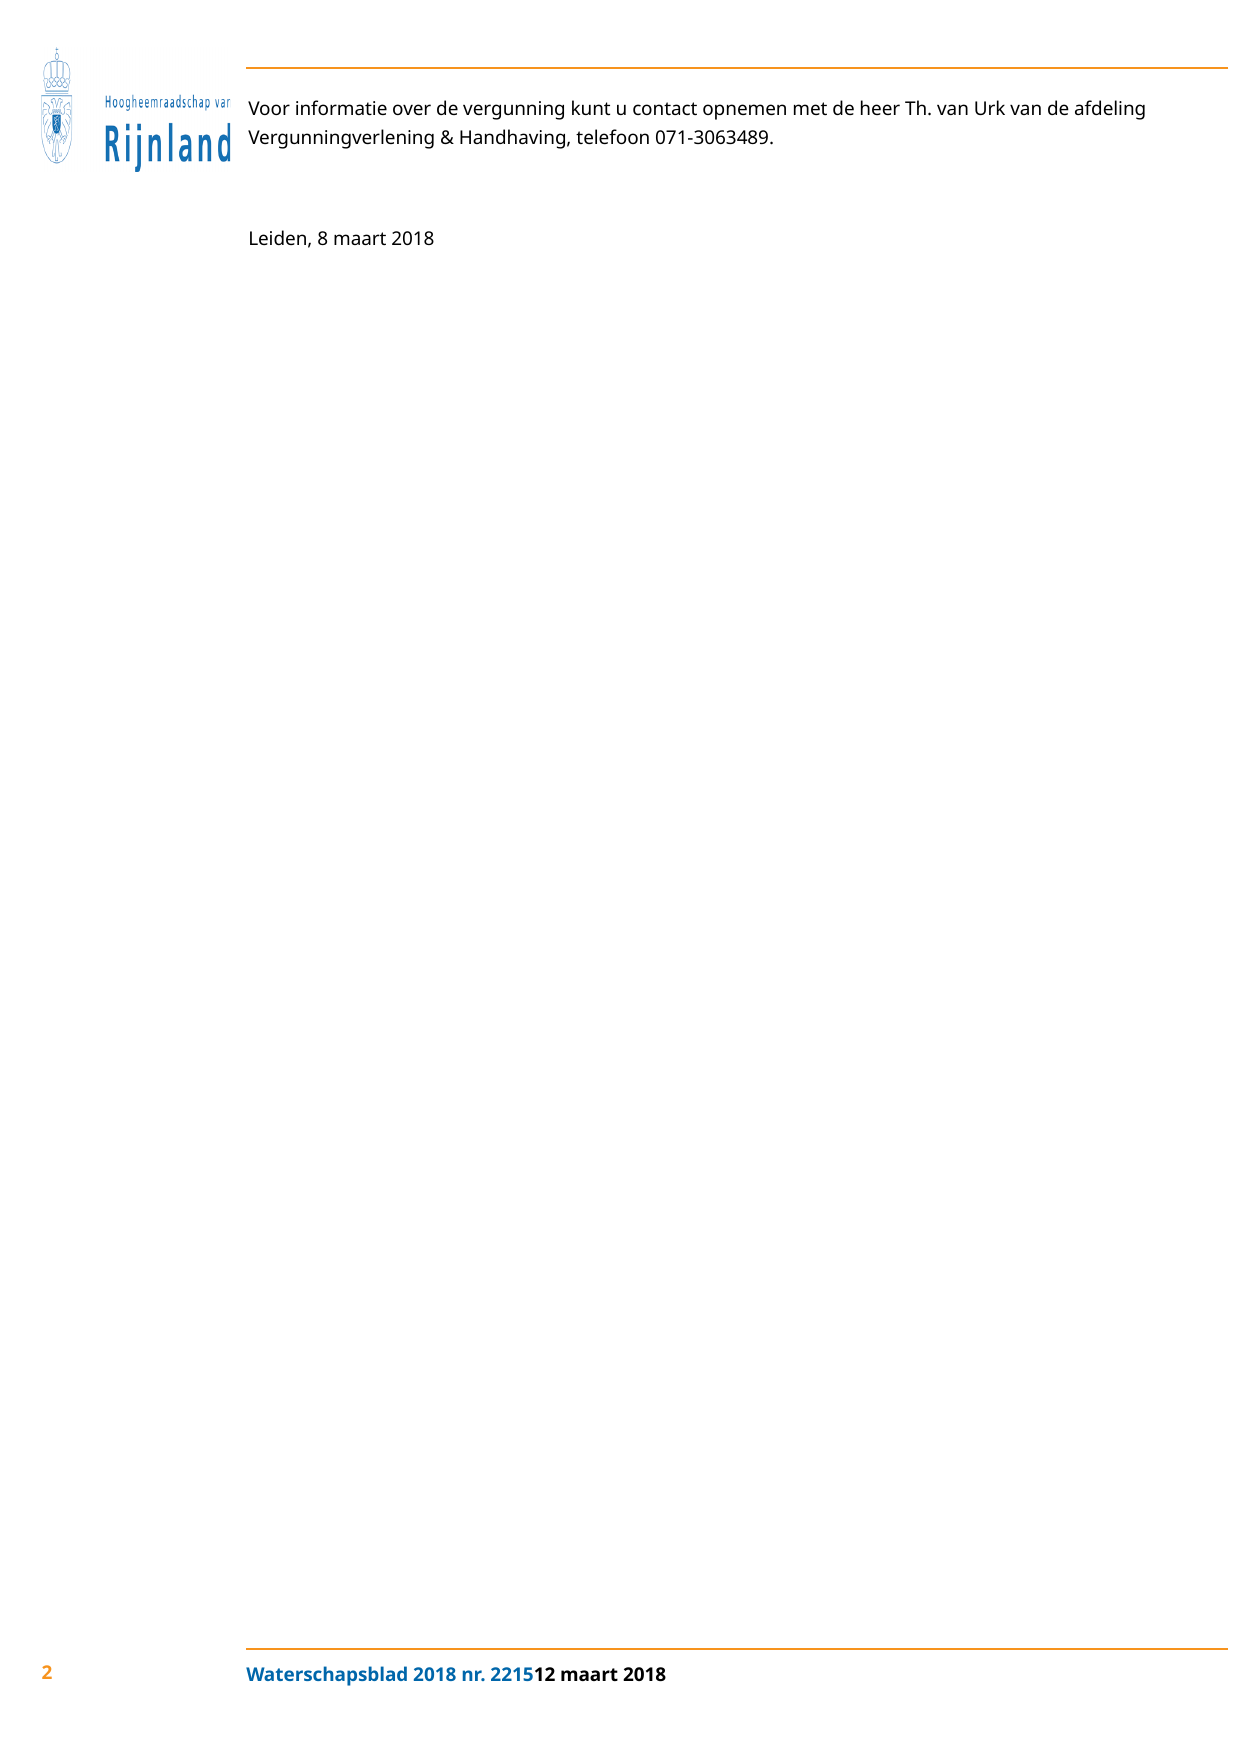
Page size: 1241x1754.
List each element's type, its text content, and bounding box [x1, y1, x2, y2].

text Leiden, 8 maart 2018 [248, 225, 1152, 251]
text Voor informatie over de vergunning kunt u contact opnemen met de heer Th. van Urk van de afdeling Vergunningverlening & Handhaving, telefoon 071-3063489. [248, 95, 1152, 150]
picture [41, 47, 231, 172]
